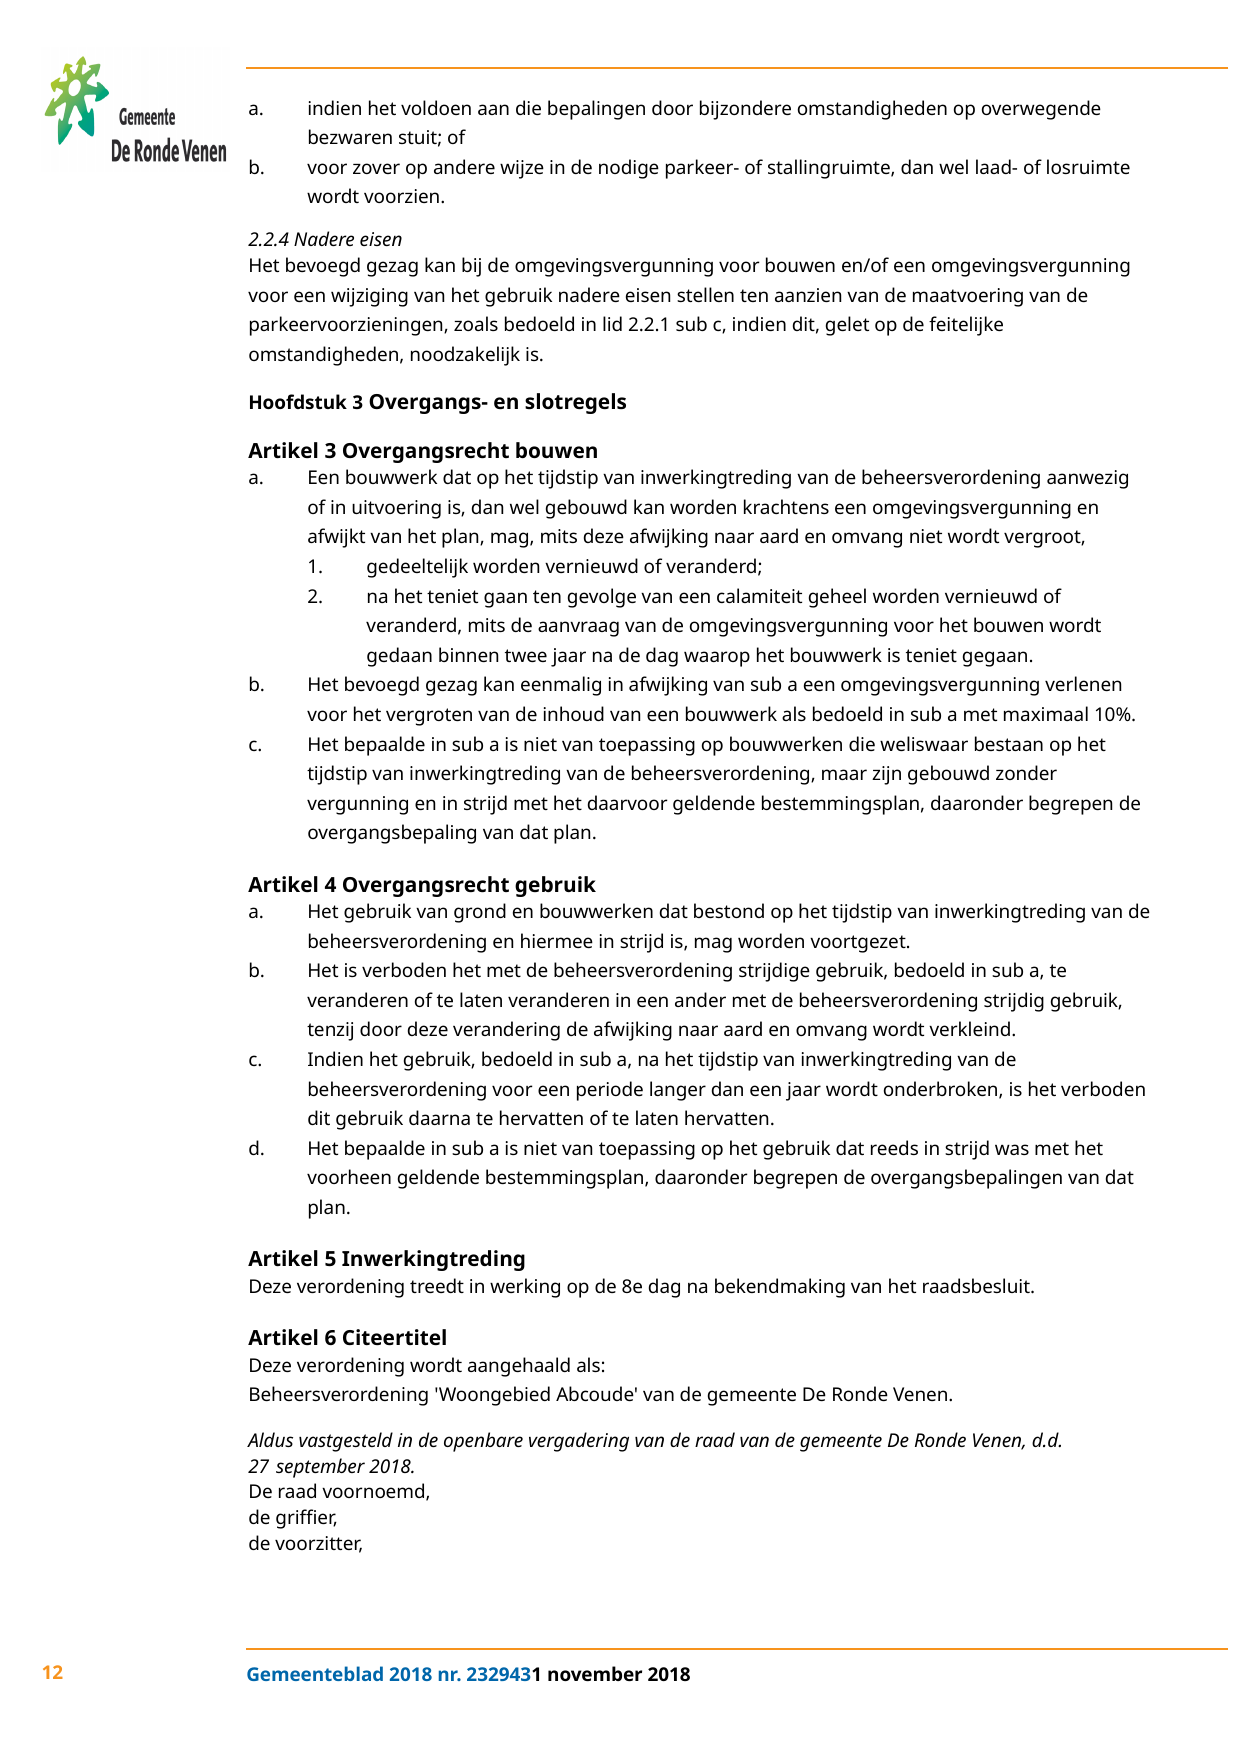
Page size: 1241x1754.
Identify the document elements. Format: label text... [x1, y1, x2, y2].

text de griffier, [248, 1504, 1152, 1530]
list Het gebruik van grond en bouwwerken dat bestond op het tijdstip van inwerkingtreding van de beheersverordening en hiermee in strijd is, mag worden voortgezet. [248, 898, 1152, 954]
list Indien het gebruik, bedoeld in sub a, na het tijdstip van inwerkingtreding van de beheersverordening voor een periode langer dan een jaar wordt onderbroken, is het verboden dit gebruik daarna te hervatten of te laten hervatten. [248, 1046, 1152, 1131]
list indien het voldoen aan die bepalingen door bijzondere omstandigheden op overwegende bezwaren stuit; of [248, 95, 1152, 150]
text de voorzitter, [248, 1530, 1152, 1556]
picture [41, 47, 231, 172]
text Hoofdstuk 3 Overgangs- en slotregels [248, 387, 1152, 415]
text Beheersverordening 'Woongebied Abcoude' van de gemeente De Ronde Venen. [248, 1381, 1152, 1407]
text De raad voornoemd, [248, 1478, 1152, 1504]
list Het bevoegd gezag kan eenmalig in afwijking van sub a een omgevingsvergunning verlenen voor het vergroten van de inhoud van een bouwwerk als bedoeld in sub a met maximaal 10%. [248, 672, 1152, 727]
list Het bepaalde in sub a is niet van toepassing op bouwwerken die weliswaar bestaan op het tijdstip van inwerkingtreding van de beheersverordening, maar zijn gebouwd zonder vergunning en in strijd met het daarvoor geldende bestemmingsplan, daaronder begrepen de overgangsbepaling van dat plan. [248, 731, 1152, 845]
list Een bouwwerk dat op het tijdstip van inwerkingtreding van de beheersverordening aanwezig of in uitvoering is, dan wel gebouwd kan worden krachtens een omgevingsvergunning en afwijkt van het plan, mag, mits deze afwijking naar aard en omvang niet wordt vergroot, [248, 464, 1152, 549]
text Artikel 6 Citeertitel [248, 1323, 1152, 1352]
text Deze verordening treedt in werking op de 8e dag na bekendmaking van het raadsbesluit. [248, 1273, 1152, 1299]
list Het is verboden het met de beheersverordening strijdige gebruik, bedoeld in sub a, te veranderen of te laten veranderen in een ander met de beheersverordening strijdig gebruik, tenzij door deze verandering de afwijking naar aard en omvang wordt verkleind. [248, 957, 1152, 1042]
text 2.2.4 Nadere eisen [248, 227, 1152, 252]
text Artikel 3 Overgangsrecht bouwen [248, 436, 1152, 464]
text Deze verordening wordt aangehaald als: [248, 1352, 1152, 1378]
text Het bevoegd gezag kan bij de omgevingsvergunning voor bouwen en/of een omgevingsvergunning voor een wijziging van het gebruik nadere eisen stellen ten aanzien van de maatvoering van de parkeervoorzieningen, zoals bedoeld in lid 2.2.1 sub c, indien dit, gelet op de feitelijke omstandigheden, noodzakelijk is. [248, 252, 1152, 367]
text Artikel 5 Inwerkingtreding [248, 1244, 1152, 1273]
list gedeeltelijk worden vernieuwd of veranderd; [307, 553, 1152, 579]
list na het teniet gaan ten gevolge van een calamiteit geheel worden vernieuwd of veranderd, mits de aanvraag van de omgevingsvergunning voor het bouwen wordt gedaan binnen twee jaar na de dag waarop het bouwwerk is teniet gegaan. [307, 583, 1152, 668]
text Artikel 4 Overgangsrecht gebruik [248, 870, 1152, 898]
list Het bepaalde in sub a is niet van toepassing op het gebruik dat reeds in strijd was met het voorheen geldende bestemmingsplan, daaronder begrepen de overgangsbepalingen van dat plan. [248, 1135, 1152, 1220]
list voor zover op andere wijze in de nodige parkeer- of stallingruimte, dan wel laad- of losruimte wordt voorzien. [248, 154, 1152, 209]
text Aldus vastgesteld in de openbare vergadering van de raad van de gemeente De Ronde Venen, d.d. 27 september 2018. [248, 1427, 1152, 1478]
